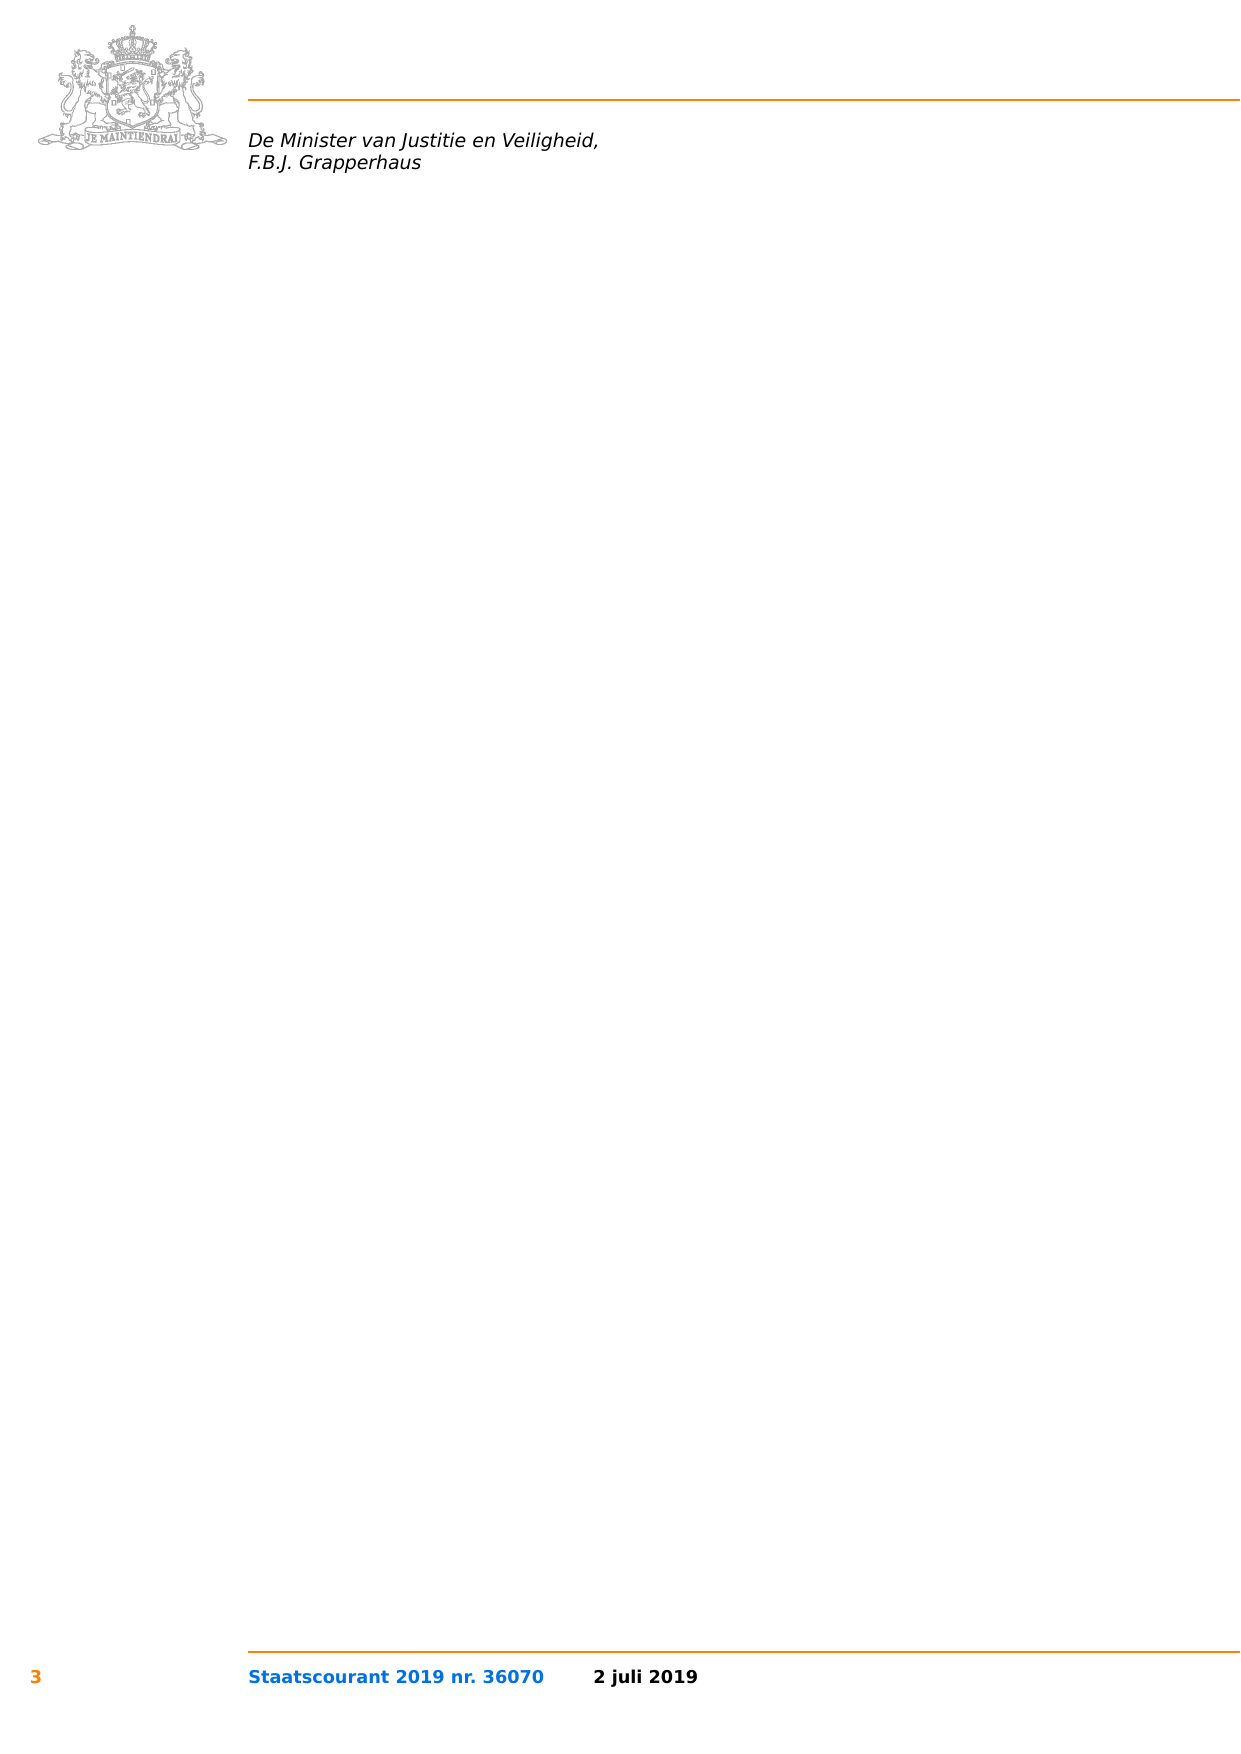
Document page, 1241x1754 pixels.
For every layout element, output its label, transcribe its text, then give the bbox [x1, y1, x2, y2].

text De Minister van Justitie en Veiligheid, F.B.J. Grapperhaus [248, 130, 1163, 174]
picture [38, 25, 227, 150]
